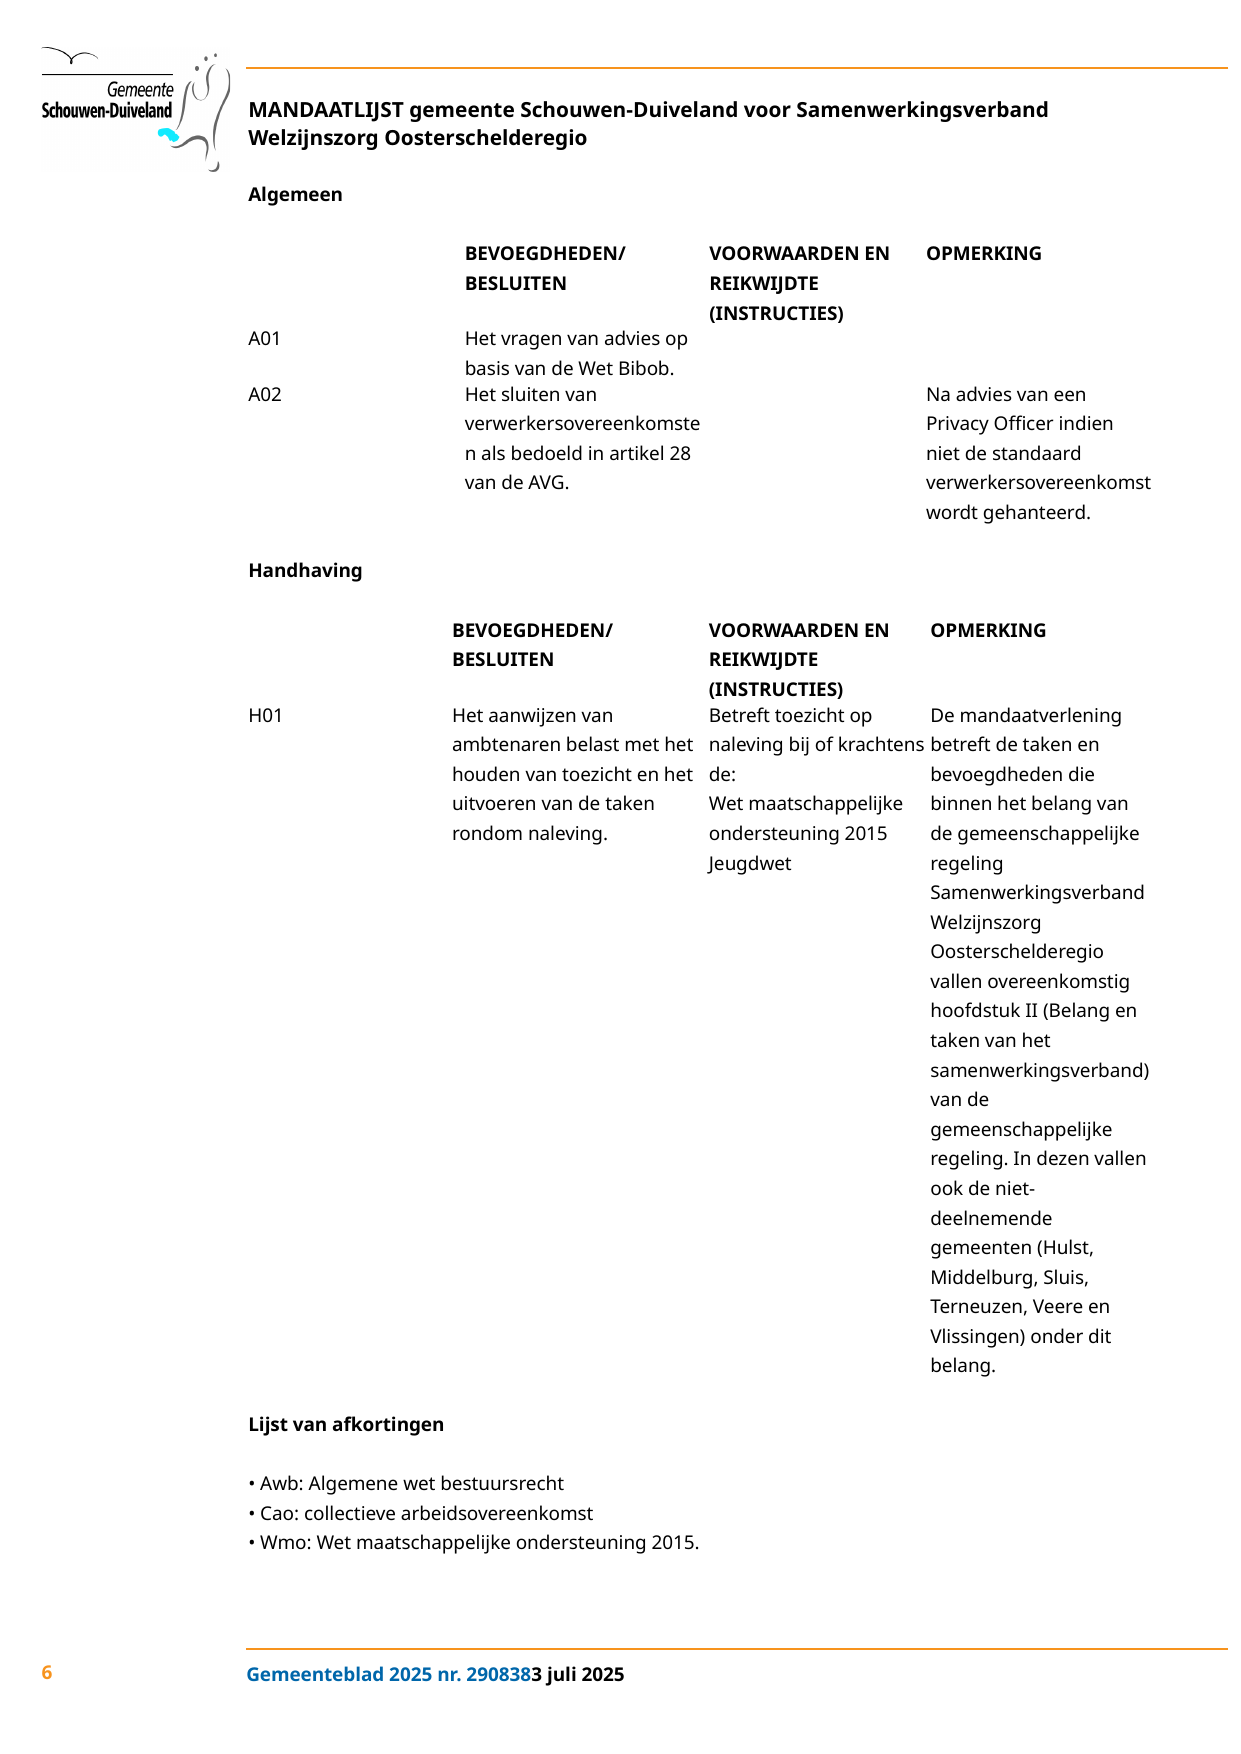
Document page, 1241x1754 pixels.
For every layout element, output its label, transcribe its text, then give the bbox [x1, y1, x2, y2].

table_header BEVOEGDHEDEN/ BESLUITEN [465, 241, 709, 326]
table_header OPMERKING [930, 617, 1152, 702]
table_header VOORWAARDEN EN REIKWIJDTE (INSTRUCTIES) [709, 241, 926, 326]
table_cell De mandaatverlening betreft de taken en bevoegdheden die binnen het belang van de gemeenschappelijke regeling Samenwerkingsverband Welzijnszorg Oosterschelderegio vallen overeenkomstig hoofdstuk II (Belang en taken van het samenwerkingsverband) van de gemeenschappelijke regeling. In dezen vallen ook de niet-deelnemende gemeenten (Hulst, Middelburg, Sluis, Terneuzen, Veere en Vlissingen) onder dit belang. [930, 702, 1152, 1378]
text • Cao: collectieve arbeidsovereenkomst [248, 1500, 1152, 1526]
table_header VOORWAARDEN EN REIKWIJDTE (INSTRUCTIES) [709, 617, 930, 702]
text • Wmo: Wet maatschappelijke ondersteuning 2015. [248, 1529, 1152, 1555]
table_cell H01 [248, 702, 452, 1378]
table_cell Het aanwijzen van ambtenaren belast met het houden van toezicht en het uitvoeren van de taken rondom naleving. [452, 702, 709, 1378]
text MANDAATLIJST gemeente Schouwen-Duiveland voor Samenwerkingsverband Welzijnszorg Oosterschelderegio [248, 95, 1152, 152]
picture [41, 47, 231, 172]
table_cell [709, 381, 926, 525]
table_header BEVOEGDHEDEN/ BESLUITEN [452, 617, 709, 702]
table_cell [709, 326, 926, 381]
text Lijst van afkortingen [248, 1411, 1152, 1437]
table_cell A02 [248, 381, 464, 525]
table_header [248, 617, 452, 702]
table_cell Het sluiten van verwerkersovereenkomsten als bedoeld in artikel 28 van de AVG. [465, 381, 709, 525]
text Handhaving [248, 558, 1152, 583]
table_header OPMERKING [926, 241, 1152, 326]
table_cell Het vragen van advies op basis van de Wet Bibob. [465, 326, 709, 381]
table_cell Betreft toezicht op naleving bij of krachtens de: Wet maatschappelijke ondersteuning 2015 Jeugdwet [709, 702, 930, 1378]
table_cell A01 [248, 326, 464, 381]
text Algemeen [248, 181, 1152, 207]
text • Awb: Algemene wet bestuursrecht [248, 1470, 1152, 1496]
table_cell Na advies van een Privacy Officer indien niet de standaard verwerkersovereenkomst wordt gehanteerd. [926, 381, 1152, 525]
table_cell [926, 326, 1152, 381]
table_header [248, 241, 464, 326]
